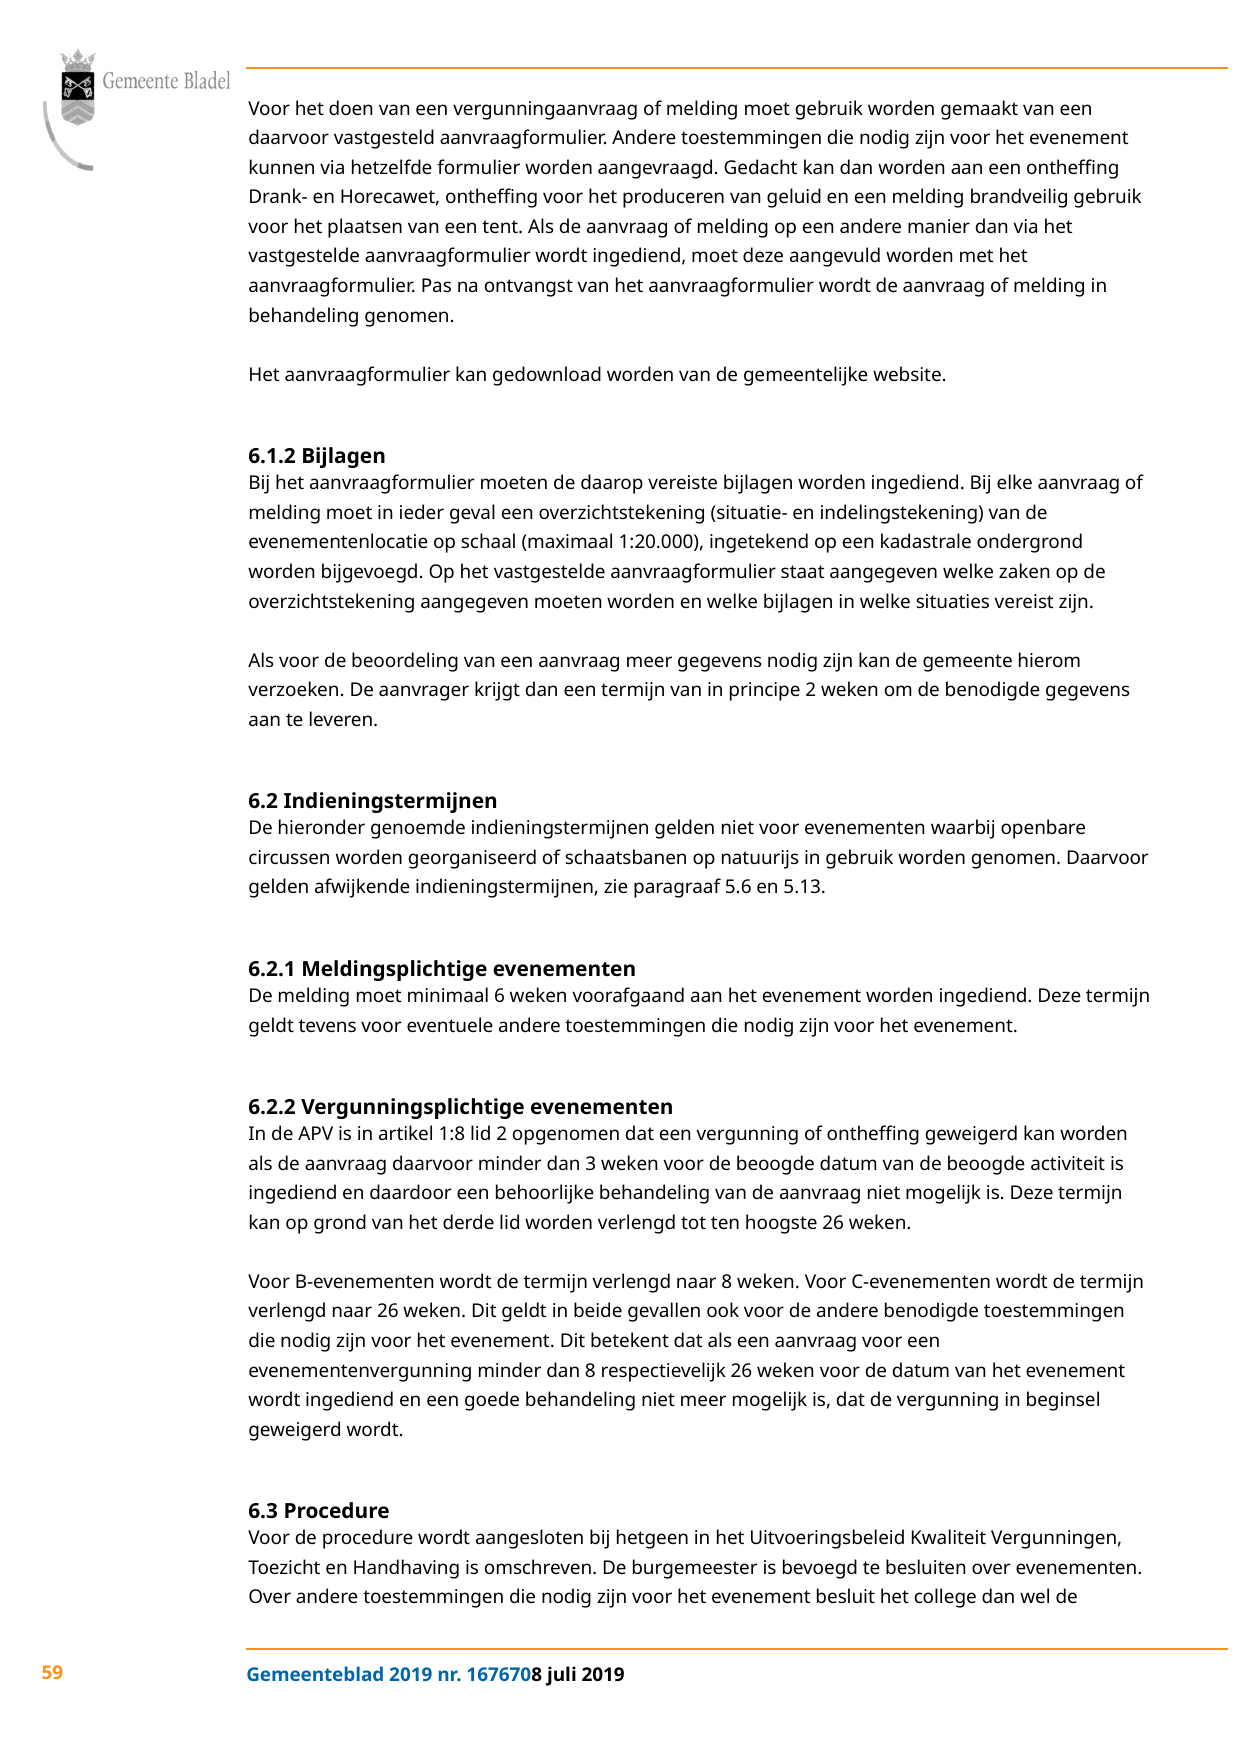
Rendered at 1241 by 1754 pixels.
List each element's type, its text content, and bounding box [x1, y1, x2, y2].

text Voor B-evenementen wordt de termijn verlengd naar 8 weken. Voor C-evenementen wordt de termijn verlengd naar 26 weken. Dit geldt in beide gevallen ook voor de andere benodigde toestemmingen die nodig zijn voor het evenement. Dit betekent dat als een aanvraag voor een evenementenvergunning minder dan 8 respectievelijk 26 weken voor de datum van het evenement wordt ingediend en een goede behandeling niet meer mogelijk is, dat de vergunning in beginsel geweigerd wordt. [248, 1268, 1152, 1442]
picture [41, 47, 231, 172]
text 6.3 Procedure [248, 1496, 1152, 1524]
text 6.2 Indieningstermijnen [248, 786, 1152, 814]
text De melding moet minimaal 6 weken voorafgaand aan het evenement worden ingediend. Deze termijn geldt tevens voor eventuele andere toestemmingen die nodig zijn voor het evenement. [248, 982, 1152, 1037]
text De hieronder genoemde indieningstermijnen gelden niet voor evenementen waarbij openbare circussen worden georganiseerd of schaatsbanen op natuurijs in gebruik worden genomen. Daarvoor gelden afwijkende indieningstermijnen, zie paragraaf 5.6 en 5.13. [248, 814, 1152, 899]
text 6.1.2 Bijlagen [248, 441, 1152, 469]
text Voor de procedure wordt aangesloten bij hetgeen in het Uitvoeringsbeleid Kwaliteit Vergunningen, Toezicht en Handhaving is omschreven. De burgemeester is bevoegd te besluiten over evenementen. Over andere toestemmingen die nodig zijn voor het evenement besluit het college dan wel de [248, 1524, 1152, 1609]
text 6.2.1 Meldingsplichtige evenementen [248, 954, 1152, 982]
text Als voor de beoordeling van een aanvraag meer gegevens nodig zijn kan de gemeente hierom verzoeken. De aanvrager krijgt dan een termijn van in principe 2 weken om de benodigde gegevens aan te leveren. [248, 647, 1152, 732]
text Het aanvraagformulier kan gedownload worden van de gemeentelijke website. [248, 361, 1152, 387]
text Bij het aanvraagformulier moeten de daarop vereiste bijlagen worden ingediend. Bij elke aanvraag of melding moet in ieder geval een overzichtstekening (situatie- en indelingstekening) van de evenementenlocatie op schaal (maximaal 1:20.000), ingetekend op een kadastrale ondergrond worden bijgevoegd. Op het vastgestelde aanvraagformulier staat aangegeven welke zaken op de overzichtstekening aangegeven moeten worden en welke bijlagen in welke situaties vereist zijn. [248, 469, 1152, 613]
text Voor het doen van een vergunningaanvraag of melding moet gebruik worden gemaakt van een daarvoor vastgesteld aanvraagformulier. Andere toestemmingen die nodig zijn voor het evenement kunnen via hetzelfde formulier worden aangevraagd. Gedacht kan dan worden aan een ontheffing Drank- en Horecawet, ontheffing voor het produceren van geluid en een melding brandveilig gebruik voor het plaatsen van een tent. Als de aanvraag of melding op een andere manier dan via het vastgestelde aanvraagformulier wordt ingediend, moet deze aangevuld worden met het aanvraagformulier. Pas na ontvangst van het aanvraagformulier wordt de aanvraag of melding in behandeling genomen. [248, 95, 1152, 328]
text In de APV is in artikel 1:8 lid 2 opgenomen dat een vergunning of ontheffing geweigerd kan worden als de aanvraag daarvoor minder dan 3 weken voor de beoogde datum van de beoogde activiteit is ingediend en daardoor een behoorlijke behandeling van de aanvraag niet mogelijk is. Deze termijn kan op grond van het derde lid worden verlengd tot ten hoogste 26 weken. [248, 1120, 1152, 1235]
text 6.2.2 Vergunningsplichtige evenementen [248, 1092, 1152, 1120]
